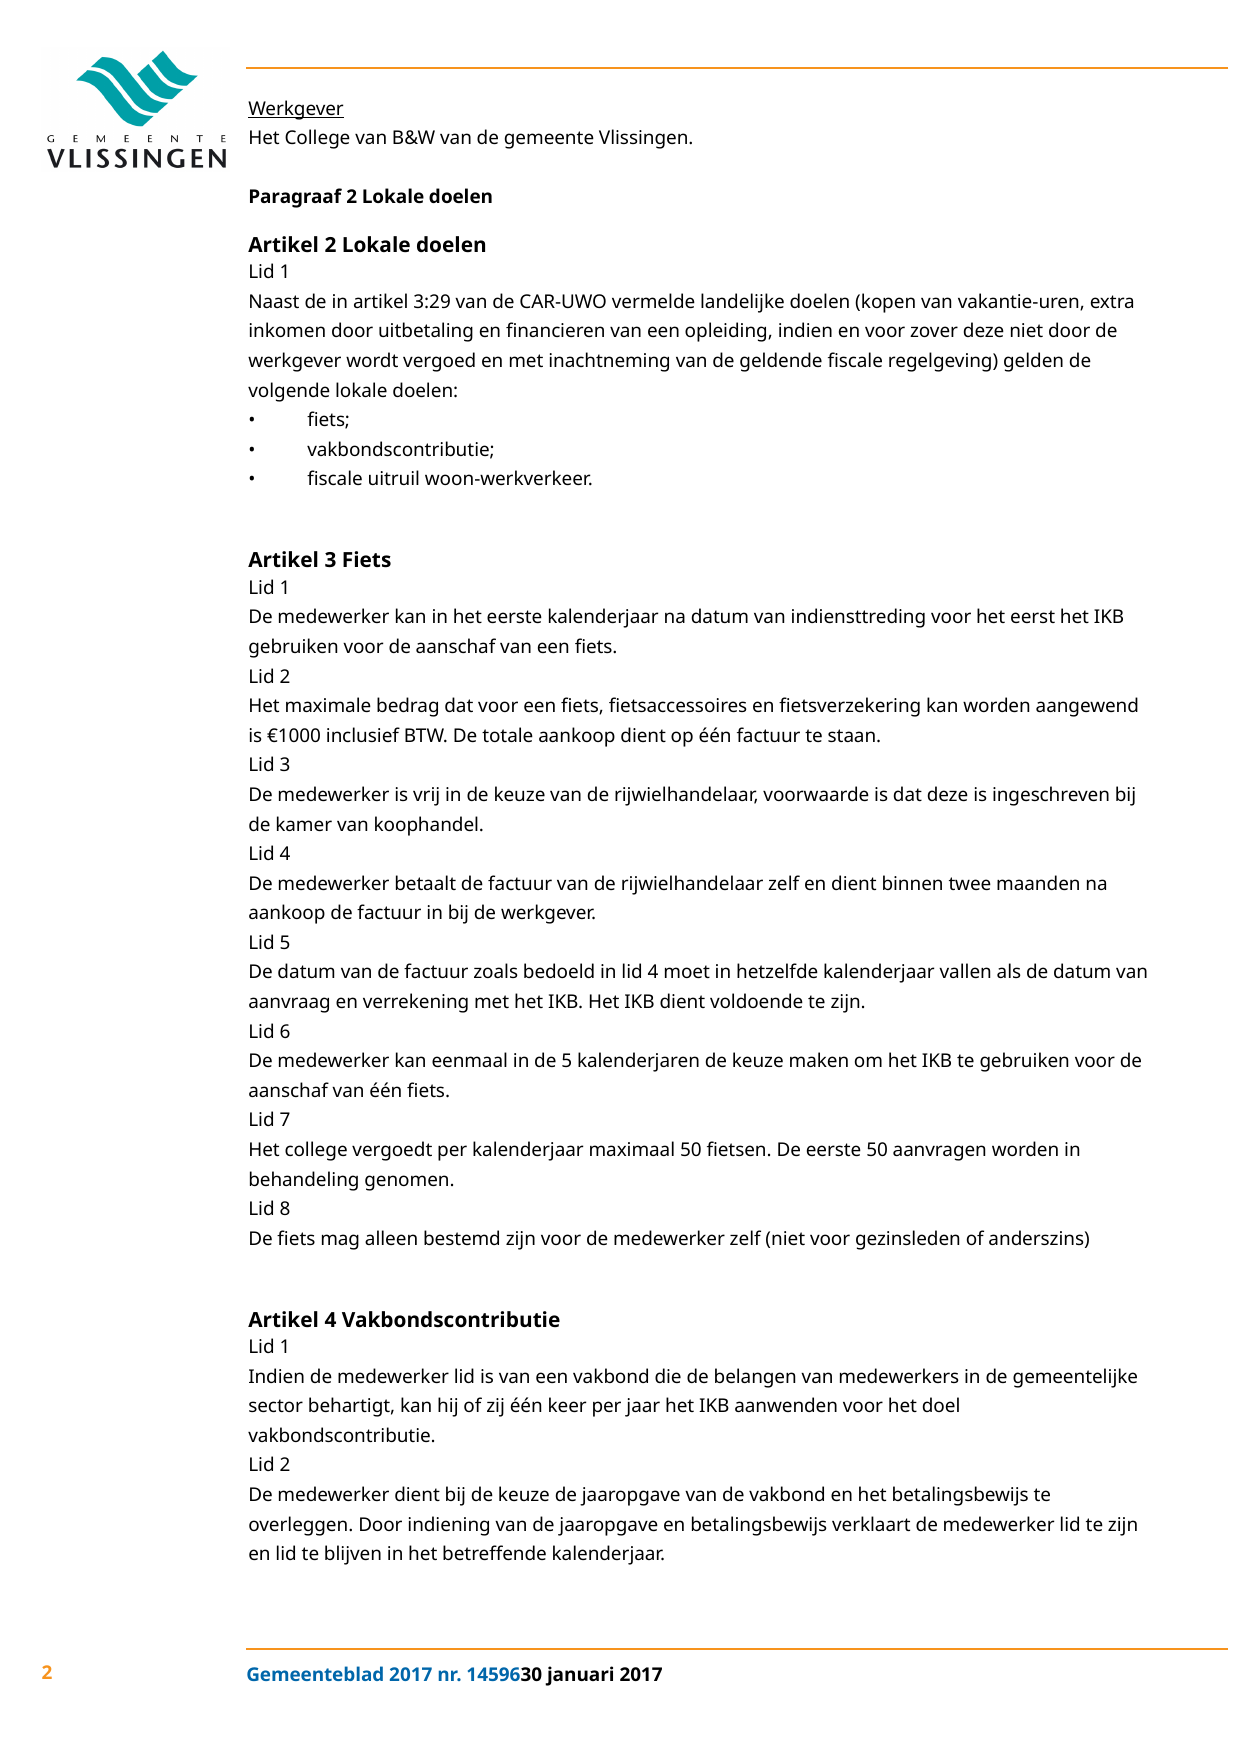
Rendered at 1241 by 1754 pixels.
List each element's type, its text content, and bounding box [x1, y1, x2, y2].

text De medewerker betaalt de factuur van de rijwielhandelaar zelf en dient binnen twee maanden na aankoop de factuur in bij de werkgever. [248, 870, 1152, 925]
text De fiets mag alleen bestemd zijn voor de medewerker zelf (niet voor gezinsleden of anderszins) [248, 1225, 1152, 1251]
text Het college vergoedt per kalenderjaar maximaal 50 fietsen. De eerste 50 aanvragen worden in behandeling genomen. [248, 1136, 1152, 1191]
text Lid 1 [248, 1333, 1152, 1359]
text Artikel 2 Lokale doelen [248, 230, 1152, 258]
text Lid 2 [248, 663, 1152, 688]
text De medewerker kan eenmaal in de 5 kalenderjaren de keuze maken om het IKB te gebruiken voor de aanschaf van één fiets. [248, 1047, 1152, 1103]
text Naast de in artikel 3:29 van de CAR-UWO vermelde landelijke doelen (kopen van vakantie-uren, extra inkomen door uitbetaling en financieren van een opleiding, indien en voor zover deze niet door de werkgever wordt vergoed en met inachtneming van de geldende fiscale regelgeving) gelden de volgende lokale doelen: [248, 288, 1152, 403]
text Lid 3 [248, 752, 1152, 777]
text Indien de medewerker lid is van een vakbond die de belangen van medewerkers in de gemeentelijke sector behartigt, kan hij of zij één keer per jaar het IKB aanwenden voor het doel vakbondscontributie. [248, 1363, 1152, 1448]
text Lid 8 [248, 1195, 1152, 1221]
text Lid 6 [248, 1018, 1152, 1043]
list fiscale uitruil woon-werkverkeer. [248, 466, 1152, 491]
text Het College van B&W van de gemeente Vlissingen. [248, 124, 1152, 150]
list vakbondscontributie; [248, 436, 1152, 462]
picture [41, 47, 231, 172]
text De medewerker is vrij in de keuze van de rijwielhandelaar, voorwaarde is dat deze is ingeschreven bij de kamer van koophandel. [248, 781, 1152, 836]
text De datum van de factuur zoals bedoeld in lid 4 moet in hetzelfde kalenderjaar vallen als de datum van aanvraag en verrekening met het IKB. Het IKB dient voldoende te zijn. [248, 959, 1152, 1014]
text Artikel 4 Vakbondscontributie [248, 1305, 1152, 1333]
text Paragraaf 2 Lokale doelen [248, 183, 1152, 209]
text Werkgever [248, 95, 1152, 121]
text Lid 1 [248, 258, 1152, 284]
text Lid 1 [248, 574, 1152, 600]
list fiets; [248, 406, 1152, 432]
text Lid 4 [248, 840, 1152, 866]
text Het maximale bedrag dat voor een fiets, fietsaccessoires en fietsverzekering kan worden aangewend is €1000 inclusief BTW. De totale aankoop dient op één factuur te staan. [248, 692, 1152, 748]
text Lid 2 [248, 1452, 1152, 1477]
text De medewerker kan in het eerste kalenderjaar na datum van indiensttreding voor het eerst het IKB gebruiken voor de aanschaf van een fiets. [248, 604, 1152, 659]
text De medewerker dient bij de keuze de jaaropgave van de vakbond en het betalingsbewijs te overleggen. Door indiening van de jaaropgave en betalingsbewijs verklaart de medewerker lid te zijn en lid te blijven in het betreffende kalenderjaar. [248, 1481, 1152, 1566]
text Artikel 3 Fiets [248, 546, 1152, 574]
text Lid 7 [248, 1107, 1152, 1132]
text Lid 5 [248, 929, 1152, 955]
